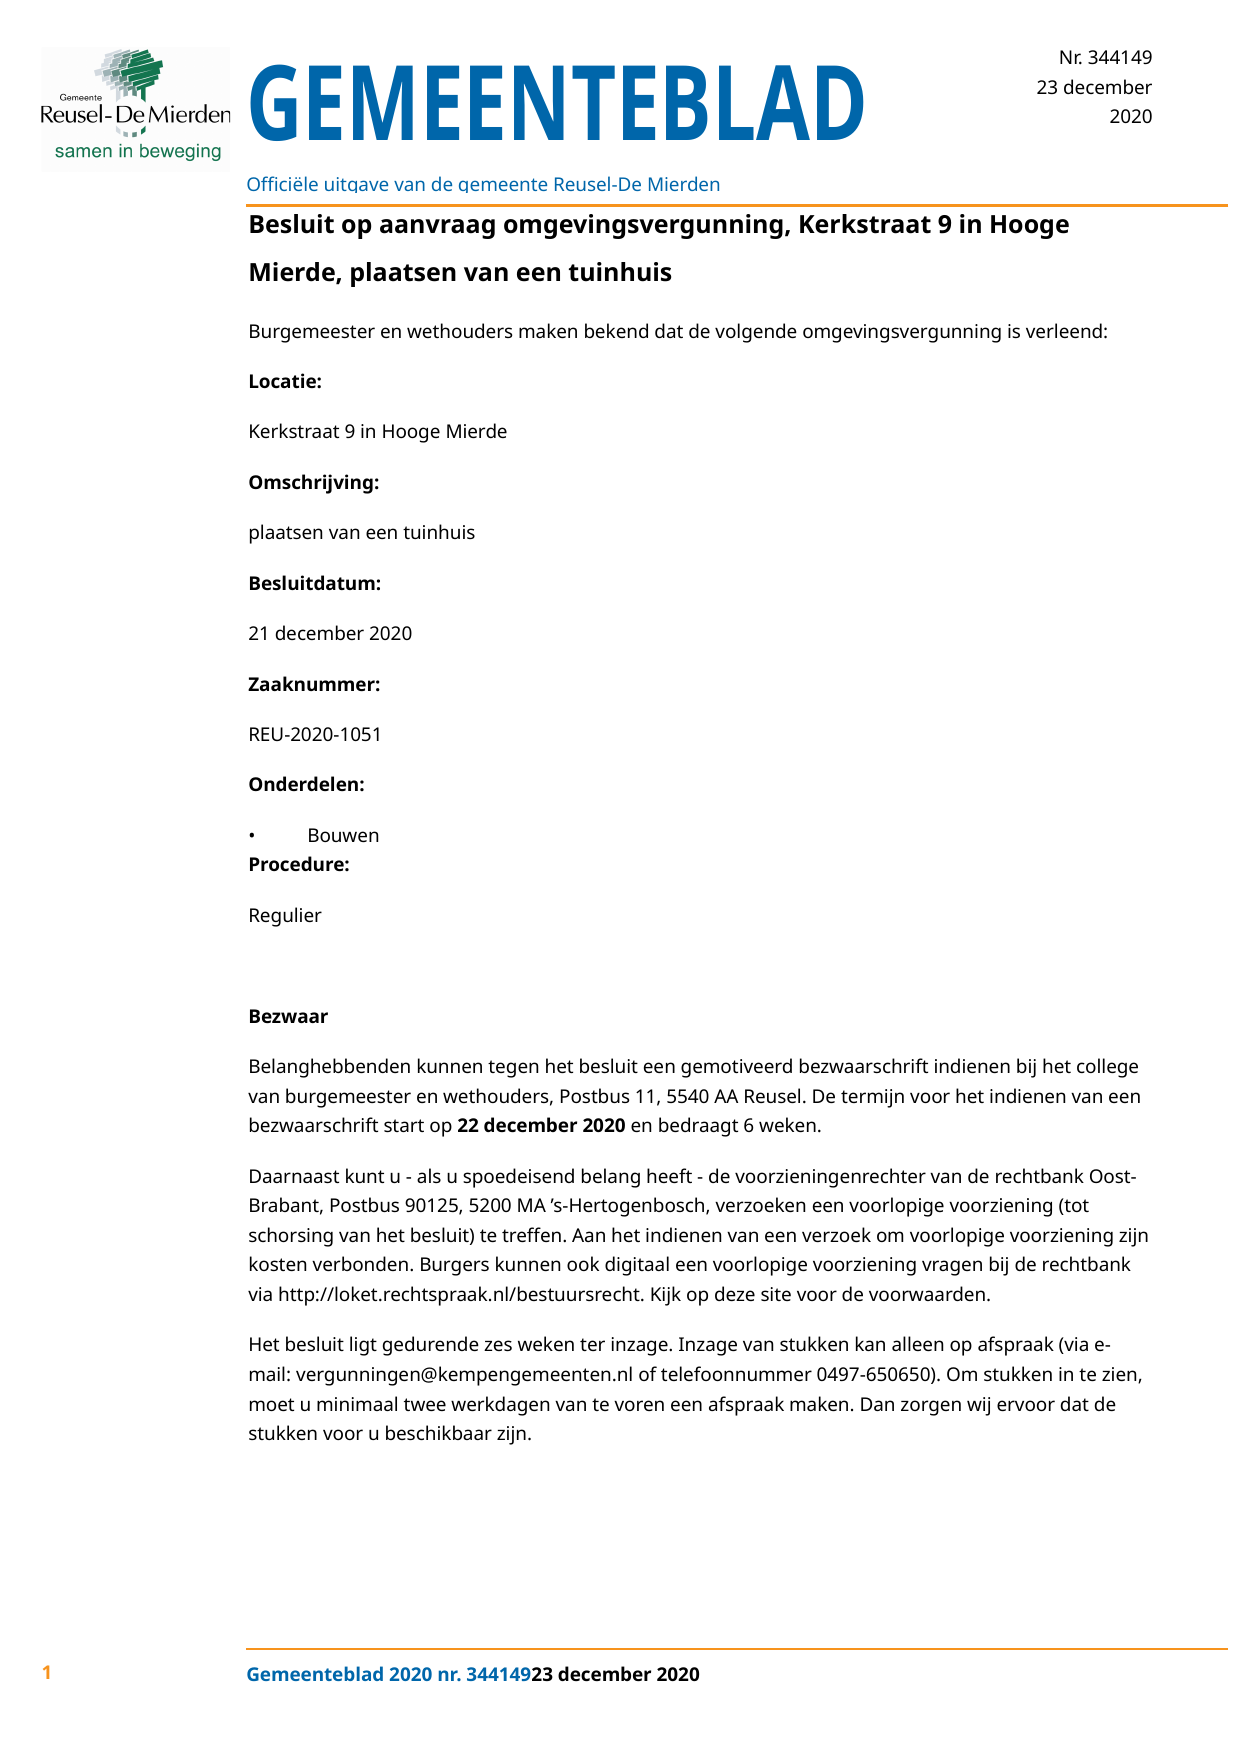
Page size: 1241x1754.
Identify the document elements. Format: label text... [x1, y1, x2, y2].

text REU-2020-1051 [248, 721, 1152, 747]
text 21 december 2020 [248, 620, 1152, 646]
text plaatsen van een tuinhuis [248, 519, 1152, 545]
text Het besluit ligt gedurende zes weken ter inzage. Inzage van stukken kan alleen op afspraak (via e-mail: vergunningen@kempengemeenten.nl of telefoonnummer 0497-650650). Om stukken in te zien, moet u minimaal twee werkdagen van te voren een afspraak maken. Dan zorgen wij ervoor dat de stukken voor u beschikbaar zijn. [248, 1332, 1152, 1446]
text Zaaknummer: [248, 671, 1152, 697]
text Onderdelen: [248, 772, 1152, 797]
text Daarnaast kunt u - als u spoedeisend belang heeft - de voorzieningenrechter van de rechtbank Oost-Brabant, Postbus 90125, 5200 MA ’s-Hertogenbosch, verzoeken een voorlopige voorziening (tot schorsing van het besluit) te treffen. Aan het indienen van een verzoek om voorlopige voorziening zijn kosten verbonden. Burgers kunnen ook digitaal een voorlopige voorziening vragen bij de rechtbank via http://loket.rechtspraak.nl/bestuursrecht. Kijk op deze site voor de voorwaarden. [248, 1163, 1152, 1307]
list Bouwen [248, 822, 1152, 848]
text Burgemeester en wethouders maken bekend dat de volgende omgevingsvergunning is verleend: [248, 318, 1152, 344]
text Omschrijving: [248, 469, 1152, 495]
text Kerkstraat 9 in Hooge Mierde [248, 419, 1152, 444]
text Locatie: [248, 368, 1152, 394]
text Procedure: [248, 852, 1152, 877]
text Belanghebbenden kunnen tegen het besluit een gemotiveerd bezwaarschrift indienen bij het college van burgemeester en wethouders, Postbus 11, 5540 AA Reusel. De termijn voor het indienen van een bezwaarschrift start op 22 december 2020 en bedraagt 6 weken. [248, 1053, 1152, 1138]
text Besluit op aanvraag omgevingsvergunning, Kerkstraat 9 in Hooge Mierde, plaatsen van een tuinhuis [248, 207, 1152, 288]
text Besluitdatum: [248, 570, 1152, 596]
text Bezwaar [248, 1003, 1152, 1029]
text Regulier [248, 902, 1152, 928]
picture [41, 47, 231, 172]
